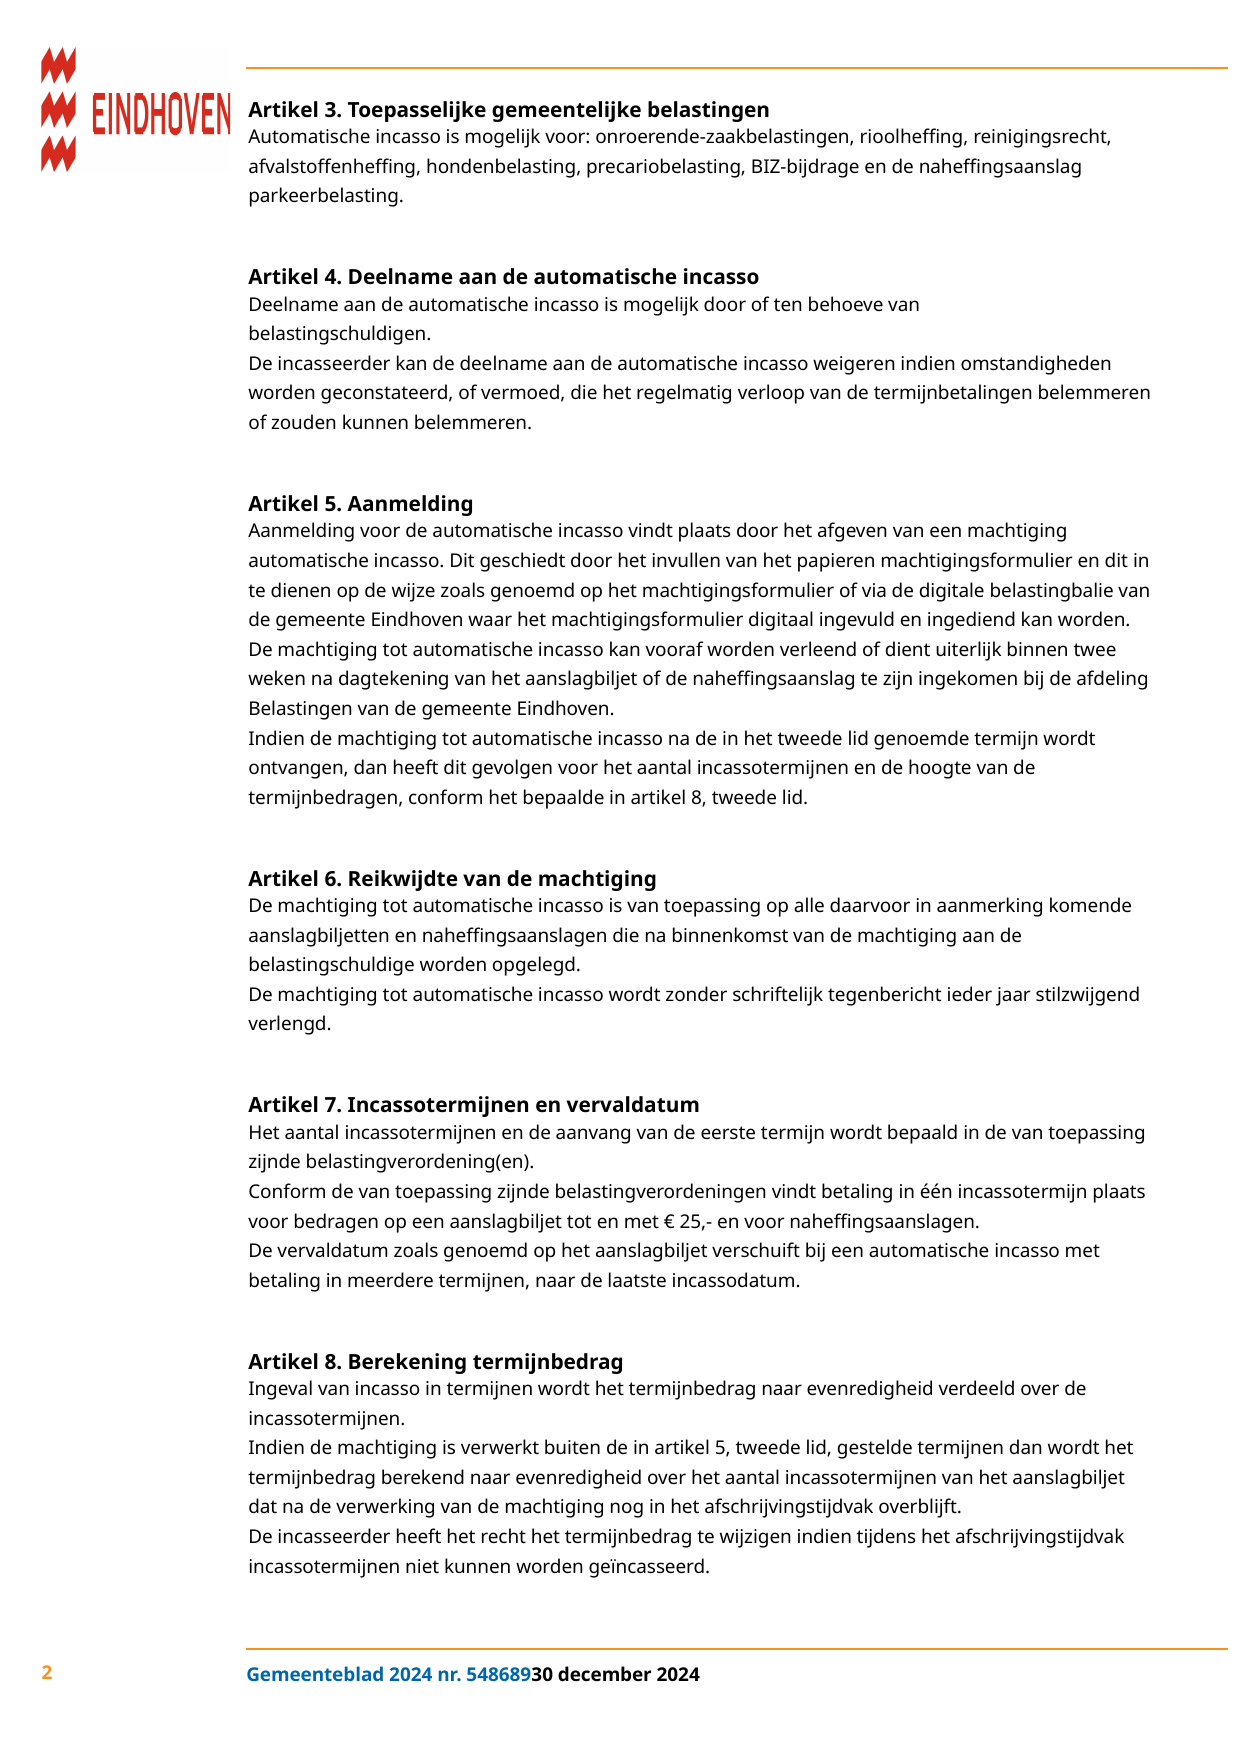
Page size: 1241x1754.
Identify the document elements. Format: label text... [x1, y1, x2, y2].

picture [41, 47, 231, 172]
text Aanmelding voor de automatische incasso vindt plaats door het afgeven van een machtiging automatische incasso. Dit geschiedt door het invullen van het papieren machtigingsformulier en dit in te dienen op de wijze zoals genoemd op het machtigingsformulier of via de digitale belastingbalie van de gemeente Eindhoven waar het machtigingsformulier digitaal ingevuld en ingediend kan worden. [248, 518, 1152, 632]
text Deelname aan de automatische incasso is mogelijk door of ten behoeve van [248, 291, 1152, 317]
text De machtiging tot automatische incasso is van toepassing op alle daarvoor in aanmerking komende aanslagbiljetten en naheffingsaanslagen die na binnenkomst van de machtiging aan de belastingschuldige worden opgelegd. [248, 892, 1152, 977]
text Conform de van toepassing zijnde belastingverordeningen vindt betaling in één incassotermijn plaats voor bedragen op een aanslagbiljet tot en met € 25,- en voor naheffingsaanslagen. [248, 1178, 1152, 1233]
text Artikel 8. Berekening termijnbedrag [248, 1347, 1152, 1375]
text De vervaldatum zoals genoemd op het aanslagbiljet verschuift bij een automatische incasso met betaling in meerdere termijnen, naar de laatste incassodatum. [248, 1237, 1152, 1293]
text Artikel 4. Deelname aan de automatische incasso [248, 262, 1152, 291]
text De incasseerder kan de deelname aan de automatische incasso weigeren indien omstandigheden worden geconstateerd, of vermoed, die het regelmatig verloop van de termijnbetalingen belemmeren of zouden kunnen belemmeren. [248, 350, 1152, 435]
text Artikel 3. Toepasselijke gemeentelijke belastingen [248, 95, 1152, 123]
text Indien de machtiging is verwerkt buiten de in artikel 5, tweede lid, gestelde termijnen dan wordt het termijnbedrag berekend naar evenredigheid over het aantal incassotermijnen van het aanslagbiljet dat na de verwerking van de machtiging nog in het afschrijvingstijdvak overblijft. [248, 1434, 1152, 1519]
text Artikel 5. Aanmelding [248, 489, 1152, 518]
text Artikel 7. Incassotermijnen en vervaldatum [248, 1091, 1152, 1119]
text De incasseerder heeft het recht het termijnbedrag te wijzigen indien tijdens het afschrijvingstijdvak incassotermijnen niet kunnen worden geïncasseerd. [248, 1523, 1152, 1579]
text Artikel 6. Reikwijdte van de machtiging [248, 864, 1152, 892]
text belastingschuldigen. [248, 320, 1152, 346]
text De machtiging tot automatische incasso kan vooraf worden verleend of dient uiterlijk binnen twee weken na dagtekening van het aanslagbiljet of de naheffingsaanslag te zijn ingekomen bij de afdeling Belastingen van de gemeente Eindhoven. [248, 636, 1152, 721]
text De machtiging tot automatische incasso wordt zonder schriftelijk tegenbericht ieder jaar stilzwijgend verlengd. [248, 981, 1152, 1036]
text Het aantal incassotermijnen en de aanvang van de eerste termijn wordt bepaald in de van toepassing zijnde belastingverordening(en). [248, 1119, 1152, 1174]
text Indien de machtiging tot automatische incasso na de in het tweede lid genoemde termijn wordt ontvangen, dan heeft dit gevolgen voor het aantal incassotermijnen en de hoogte van de termijnbedragen, conform het bepaalde in artikel 8, tweede lid. [248, 725, 1152, 809]
text Automatische incasso is mogelijk voor: onroerende-zaakbelastingen, rioolheffing, reinigingsrecht, afvalstoffenheffing, hondenbelasting, precariobelasting, BIZ-bijdrage en de naheffingsaanslag parkeerbelasting. [248, 123, 1152, 208]
text Ingeval van incasso in termijnen wordt het termijnbedrag naar evenredigheid verdeeld over de incassotermijnen. [248, 1375, 1152, 1431]
